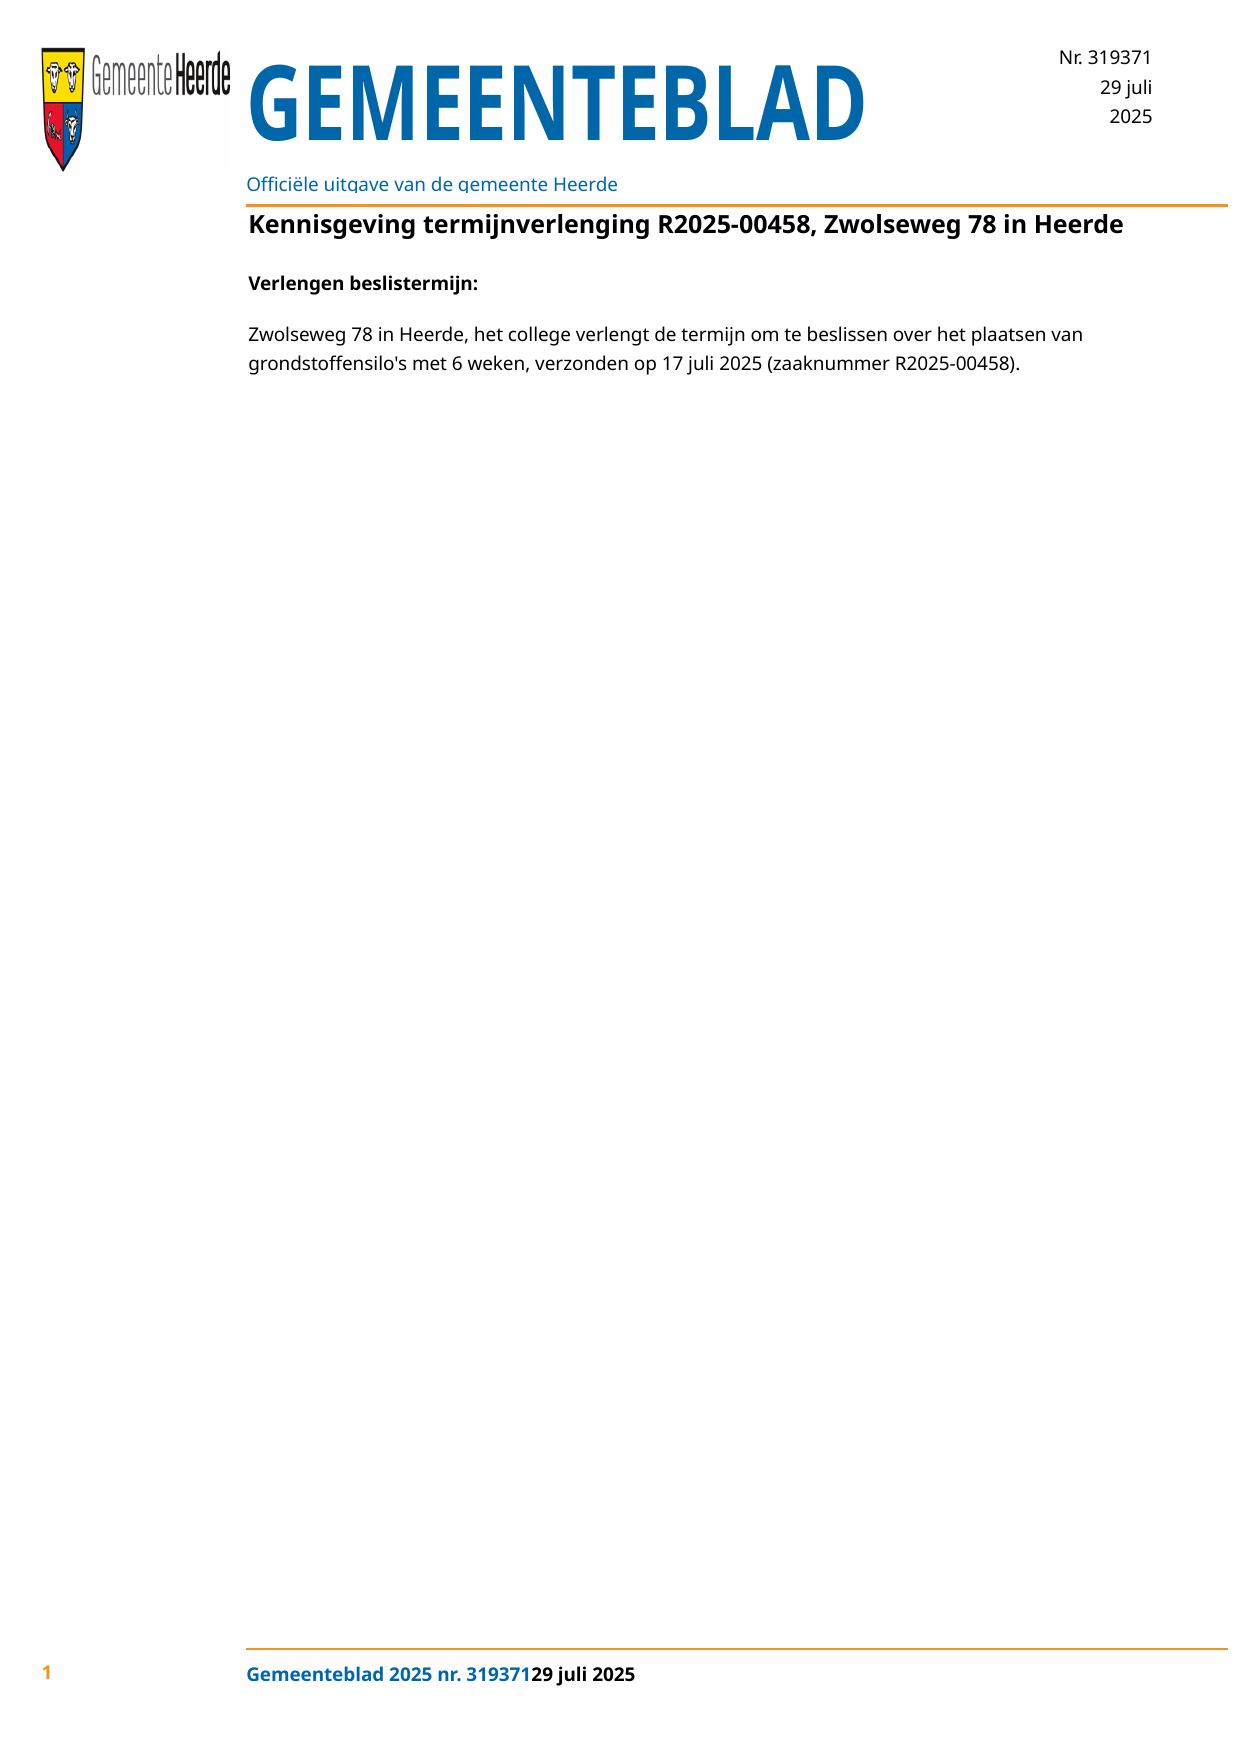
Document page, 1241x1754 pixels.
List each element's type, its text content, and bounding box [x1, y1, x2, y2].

text Verlengen beslistermijn: [248, 270, 1152, 296]
picture [41, 47, 231, 172]
text Zwolseweg 78 in Heerde, het college verlengt de termijn om te beslissen over het plaatsen van grondstoffensilo's met 6 weken, verzonden op 17 juli 2025 (zaaknummer R2025-00458). [248, 321, 1152, 376]
text Kennisgeving termijnverlenging R2025-00458, Zwolseweg 78 in Heerde [248, 207, 1152, 241]
